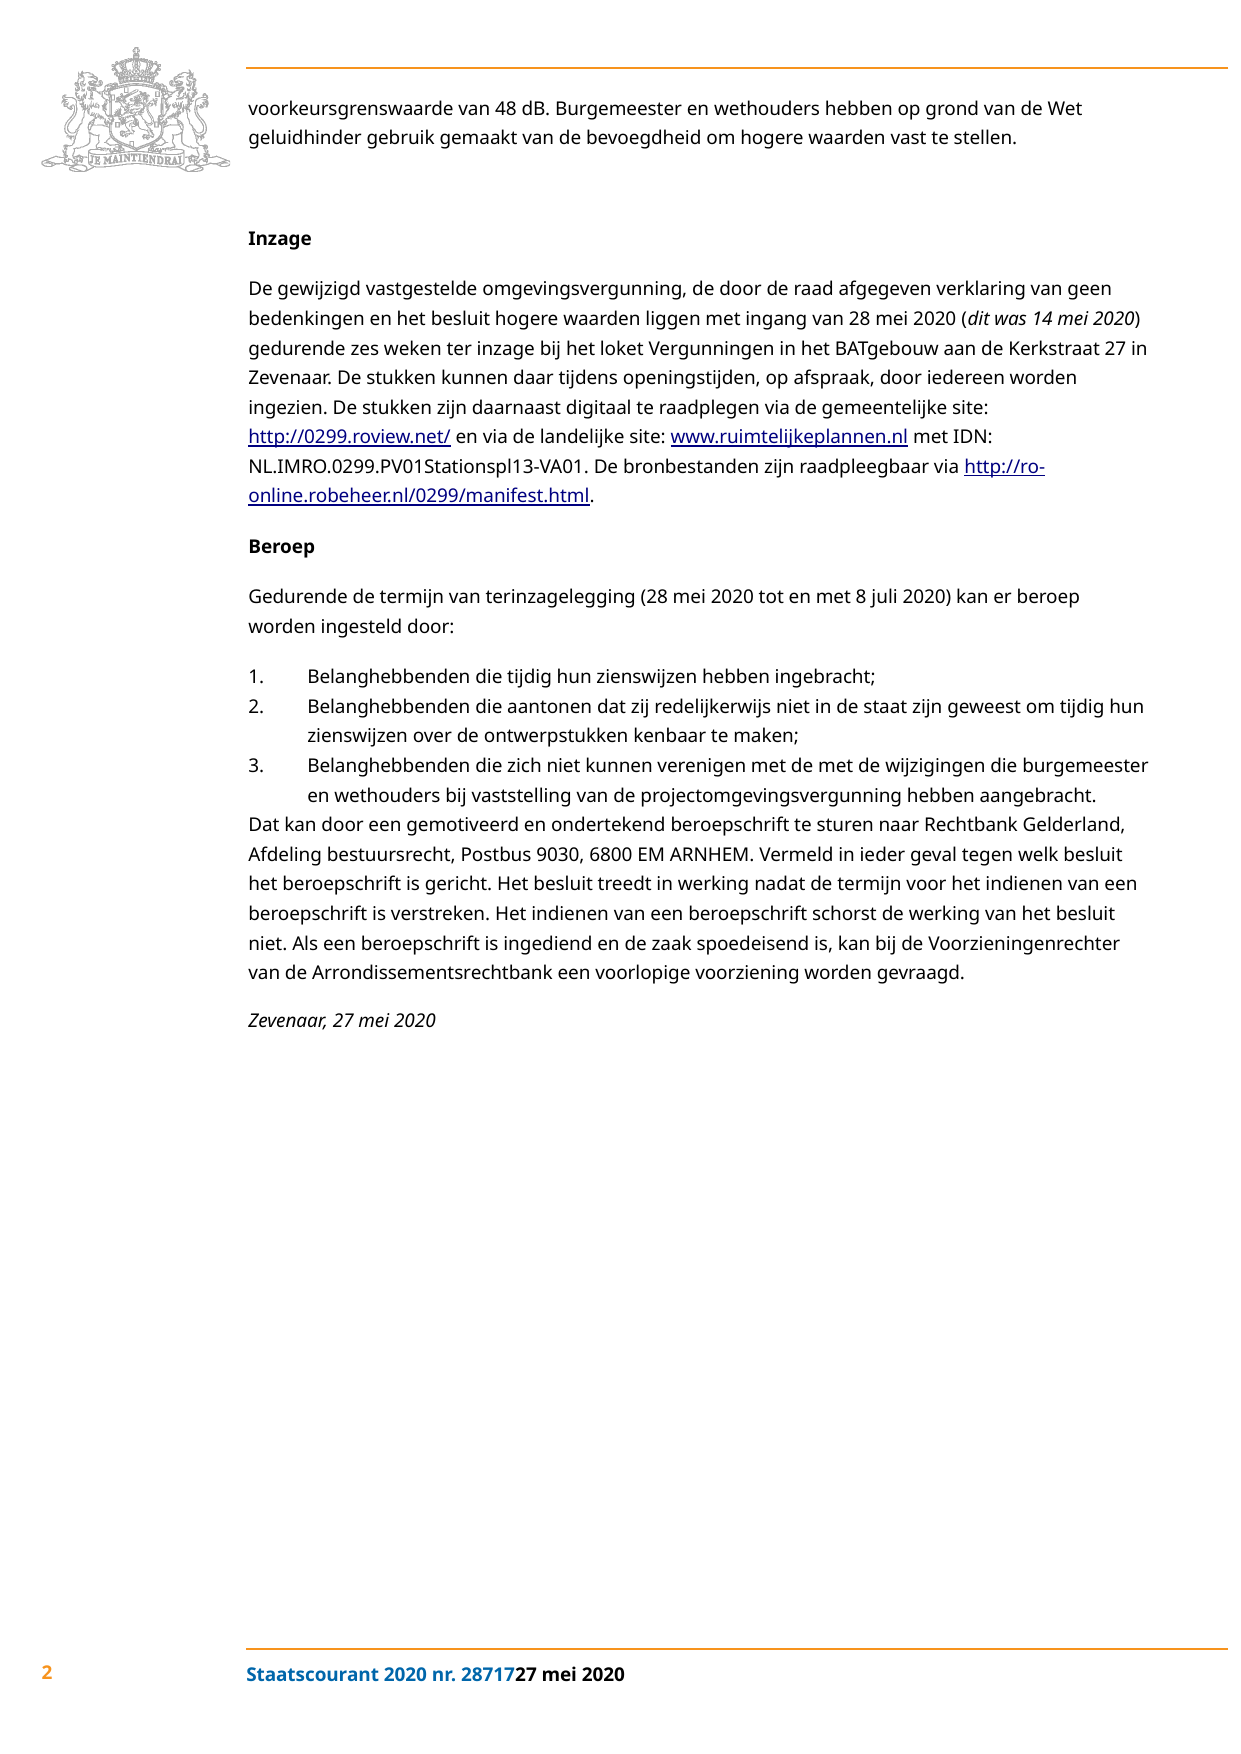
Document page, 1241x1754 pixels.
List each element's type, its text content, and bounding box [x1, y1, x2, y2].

list Belanghebbenden die zich niet kunnen verenigen met de met de wijzigingen die burgemeester en wethouders bij vaststelling van de projectomgevingsvergunning hebben aangebracht. [248, 752, 1152, 808]
text Inzage [248, 225, 1152, 251]
text voorkeursgrenswaarde van 48 dB. Burgemeester en wethouders hebben op grond van de Wet geluidhinder gebruik gemaakt van de bevoegdheid om hogere waarden vast te stellen. [248, 95, 1152, 150]
text De gewijzigd vastgestelde omgevingsvergunning, de door de raad afgegeven verklaring van geen bedenkingen en het besluit hogere waarden liggen met ingang van 28 mei 2020 (dit was 14 mei 2020) gedurende zes weken ter inzage bij het loket Vergunningen in het BATgebouw aan de Kerkstraat 27 in Zevenaar. De stukken kunnen daar tijdens openingstijden, op afspraak, door iedereen worden ingezien. De stukken zijn daarnaast digitaal te raadplegen via de gemeentelijke site: http://0299.roview.net/ en via de landelijke site: www.ruimtelijkeplannen.nl met IDN: NL.IMRO.0299.PV01Stationspl13-VA01. De bronbestanden zijn raadpleegbaar via http://ro-online.robeheer.nl/0299/manifest.html. [248, 276, 1152, 508]
list Belanghebbenden die tijdig hun zienswijzen hebben ingebracht; [248, 663, 1152, 689]
text Zevenaar, 27 mei 2020 [248, 1007, 1152, 1033]
text Dat kan door een gemotiveerd en ondertekend beroepschrift te sturen naar Rechtbank Gelderland, Afdeling bestuursrecht, Postbus 9030, 6800 EM ARNHEM. Vermeld in ieder geval tegen welk besluit het beroepschrift is gericht. Het besluit treedt in werking nadat de termijn voor het indienen van een beroepschrift is verstreken. Het indienen van een beroepschrift schorst de werking van het besluit niet. Als een beroepschrift is ingediend en de zaak spoedeisend is, kan bij de Voorzieningenrechter van de Arrondissementsrechtbank een voorlopige voorziening worden gevraagd. [248, 811, 1152, 985]
picture [41, 47, 231, 172]
text Beroep [248, 533, 1152, 559]
text Gedurende de termijn van terinzagelegging (28 mei 2020 tot en met 8 juli 2020) kan er beroep worden ingesteld door: [248, 583, 1152, 639]
list Belanghebbenden die aantonen dat zij redelijkerwijs niet in de staat zijn geweest om tijdig hun zienswijzen over de ontwerpstukken kenbaar te maken; [248, 693, 1152, 748]
